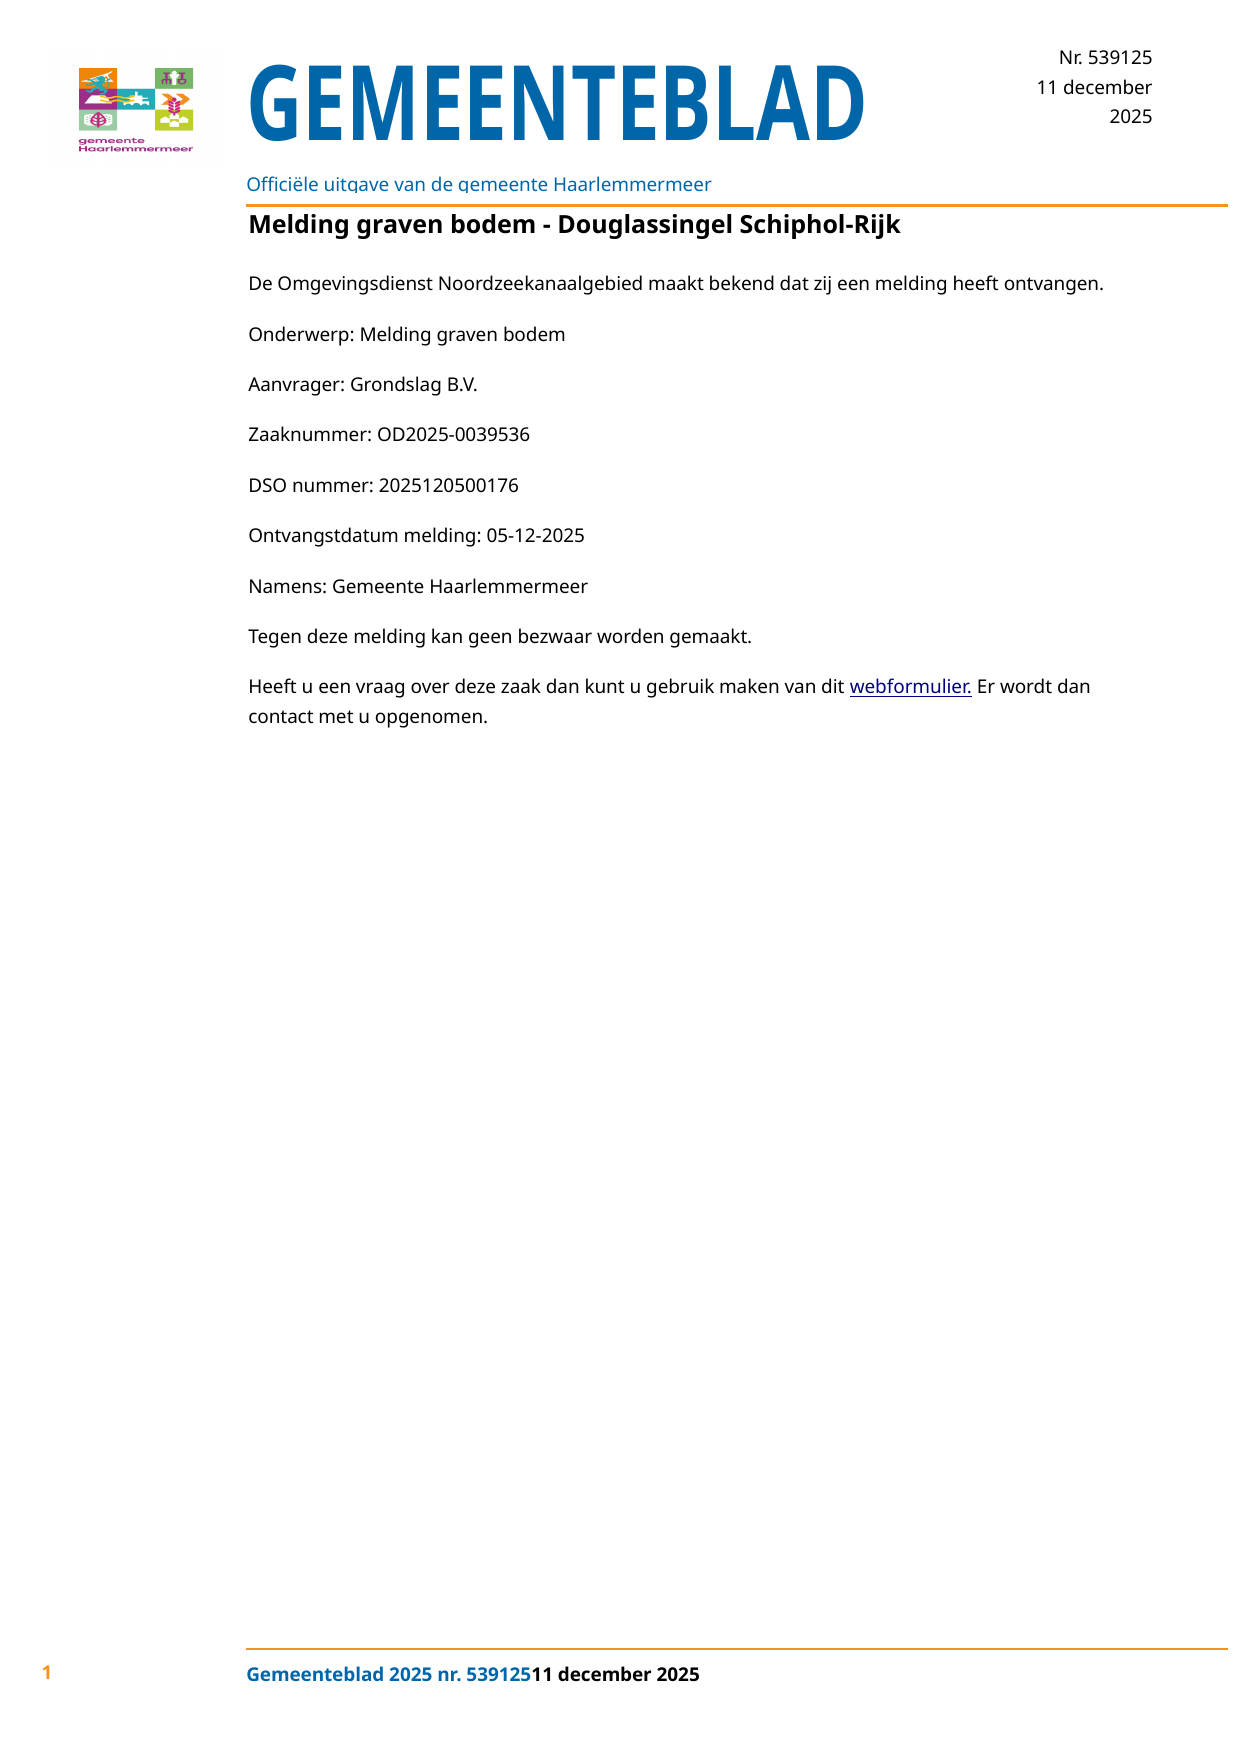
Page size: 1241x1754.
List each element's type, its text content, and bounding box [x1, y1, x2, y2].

picture [41, 47, 231, 172]
text Tegen deze melding kan geen bezwaar worden gemaakt. [248, 623, 1152, 649]
text Zaaknummer: OD2025-0039536 [248, 422, 1152, 447]
text Namens: Gemeente Haarlemmermeer [248, 573, 1152, 598]
text Onderwerp: Melding graven bodem [248, 321, 1152, 346]
text Aanvrager: Grondslag B.V. [248, 371, 1152, 397]
text Melding graven bodem - Douglassingel Schiphol-Rijk [248, 207, 1152, 241]
text DSO nummer: 2025120500176 [248, 472, 1152, 498]
text Ontvangstdatum melding: 05-12-2025 [248, 522, 1152, 548]
text Heeft u een vraag over deze zaak dan kunt u gebruik maken van dit webformulier. Er wordt dan contact met u opgenomen. [248, 674, 1152, 729]
text De Omgevingsdienst Noordzeekanaalgebied maakt bekend dat zij een melding heeft ontvangen. [248, 270, 1152, 296]
